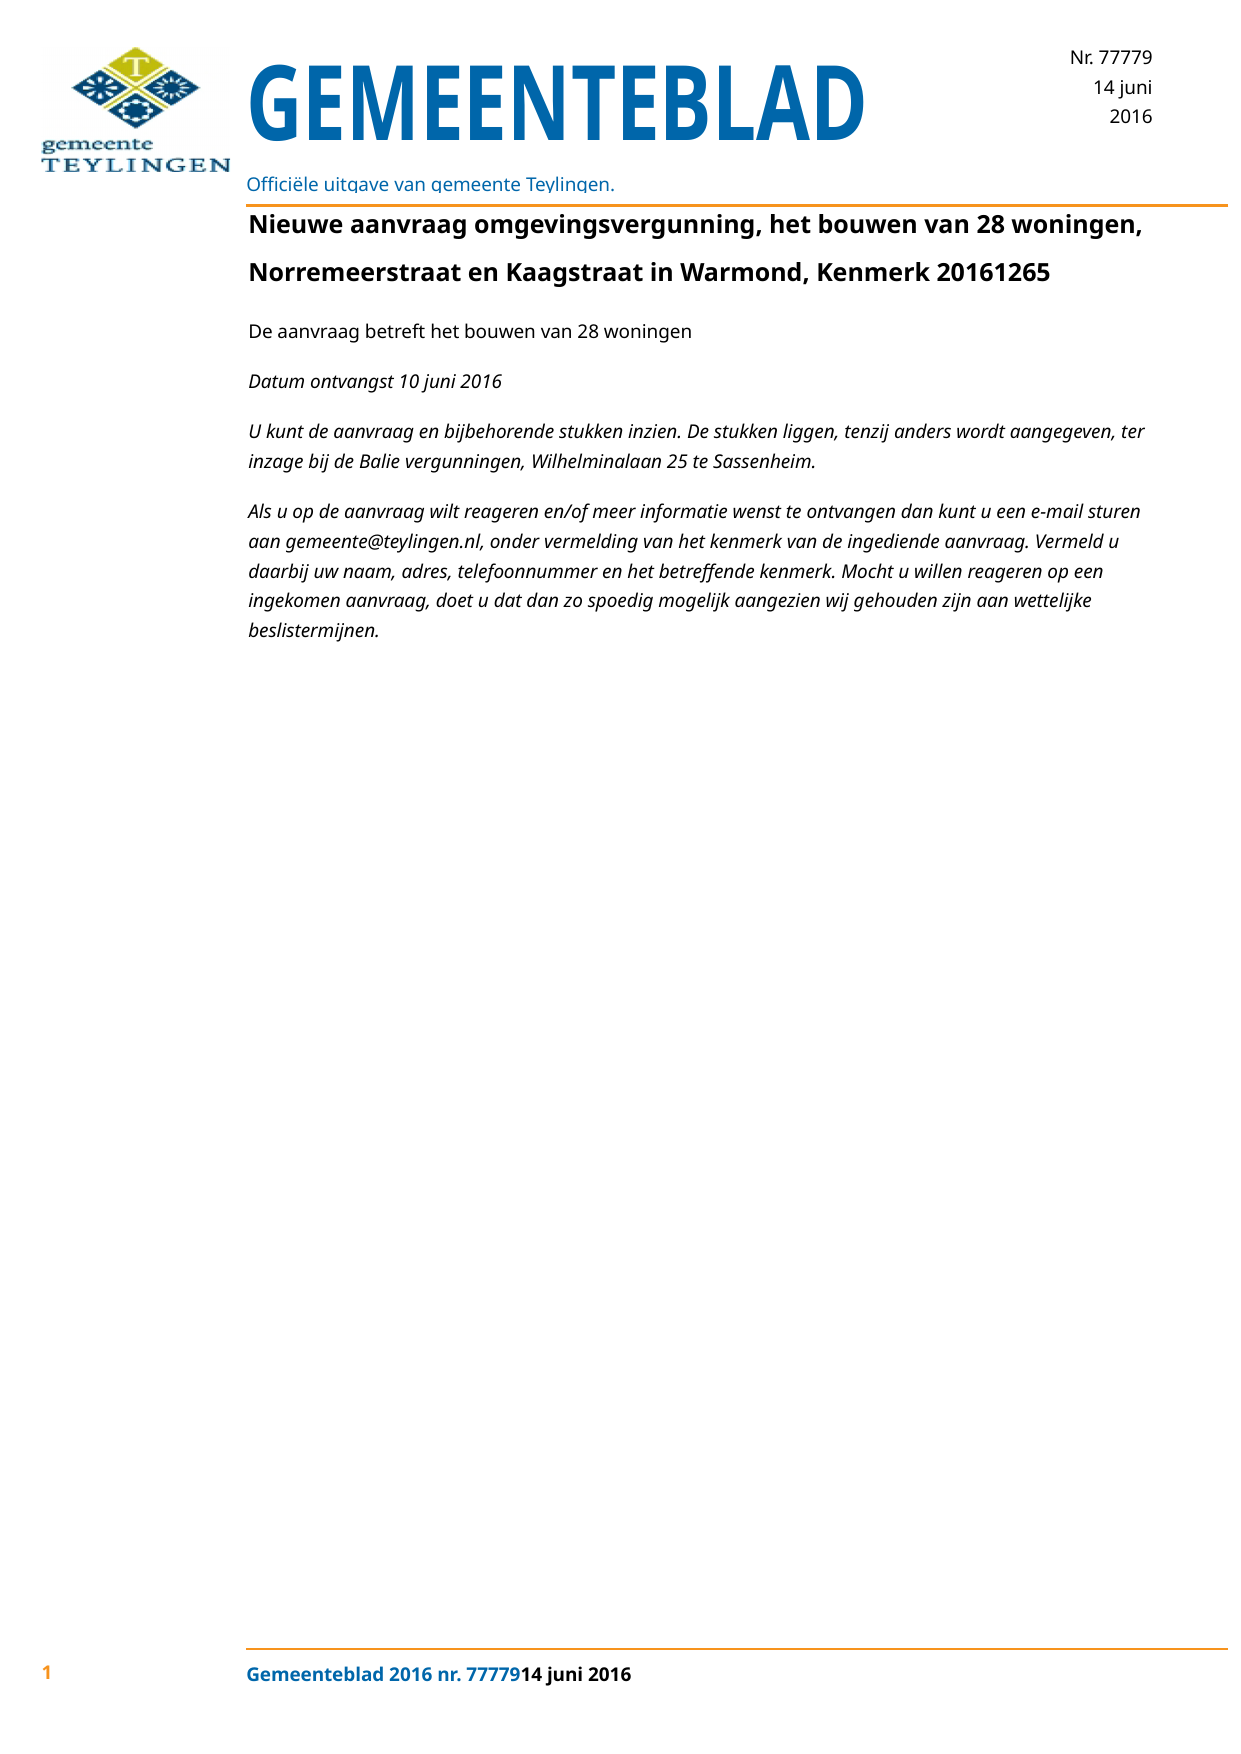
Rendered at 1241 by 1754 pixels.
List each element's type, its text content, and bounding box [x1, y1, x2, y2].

text Datum ontvangst 10 juni 2016 [248, 368, 1152, 394]
text U kunt de aanvraag en bijbehorende stukken inzien. De stukken liggen, tenzij anders wordt aangegeven, ter inzage bij de Balie vergunningen, Wilhelminalaan 25 te Sassenheim. [248, 419, 1152, 474]
text Als u op de aanvraag wilt reageren en/of meer informatie wenst te ontvangen dan kunt u een e-mail sturen aan gemeente@teylingen.nl, onder vermelding van het kenmerk van de ingediende aanvraag. Vermeld u daarbij uw naam, adres, telefoonnummer en het betreffende kenmerk. Mocht u willen reageren op een ingekomen aanvraag, doet u dat dan zo spoedig mogelijk aangezien wij gehouden zijn aan wettelijke beslistermijnen. [248, 499, 1152, 643]
text De aanvraag betreft het bouwen van 28 woningen [248, 318, 1152, 344]
text Nieuwe aanvraag omgevingsvergunning, het bouwen van 28 woningen, Norremeerstraat en Kaagstraat in Warmond, Kenmerk 20161265 [248, 207, 1152, 288]
picture [41, 47, 231, 172]
